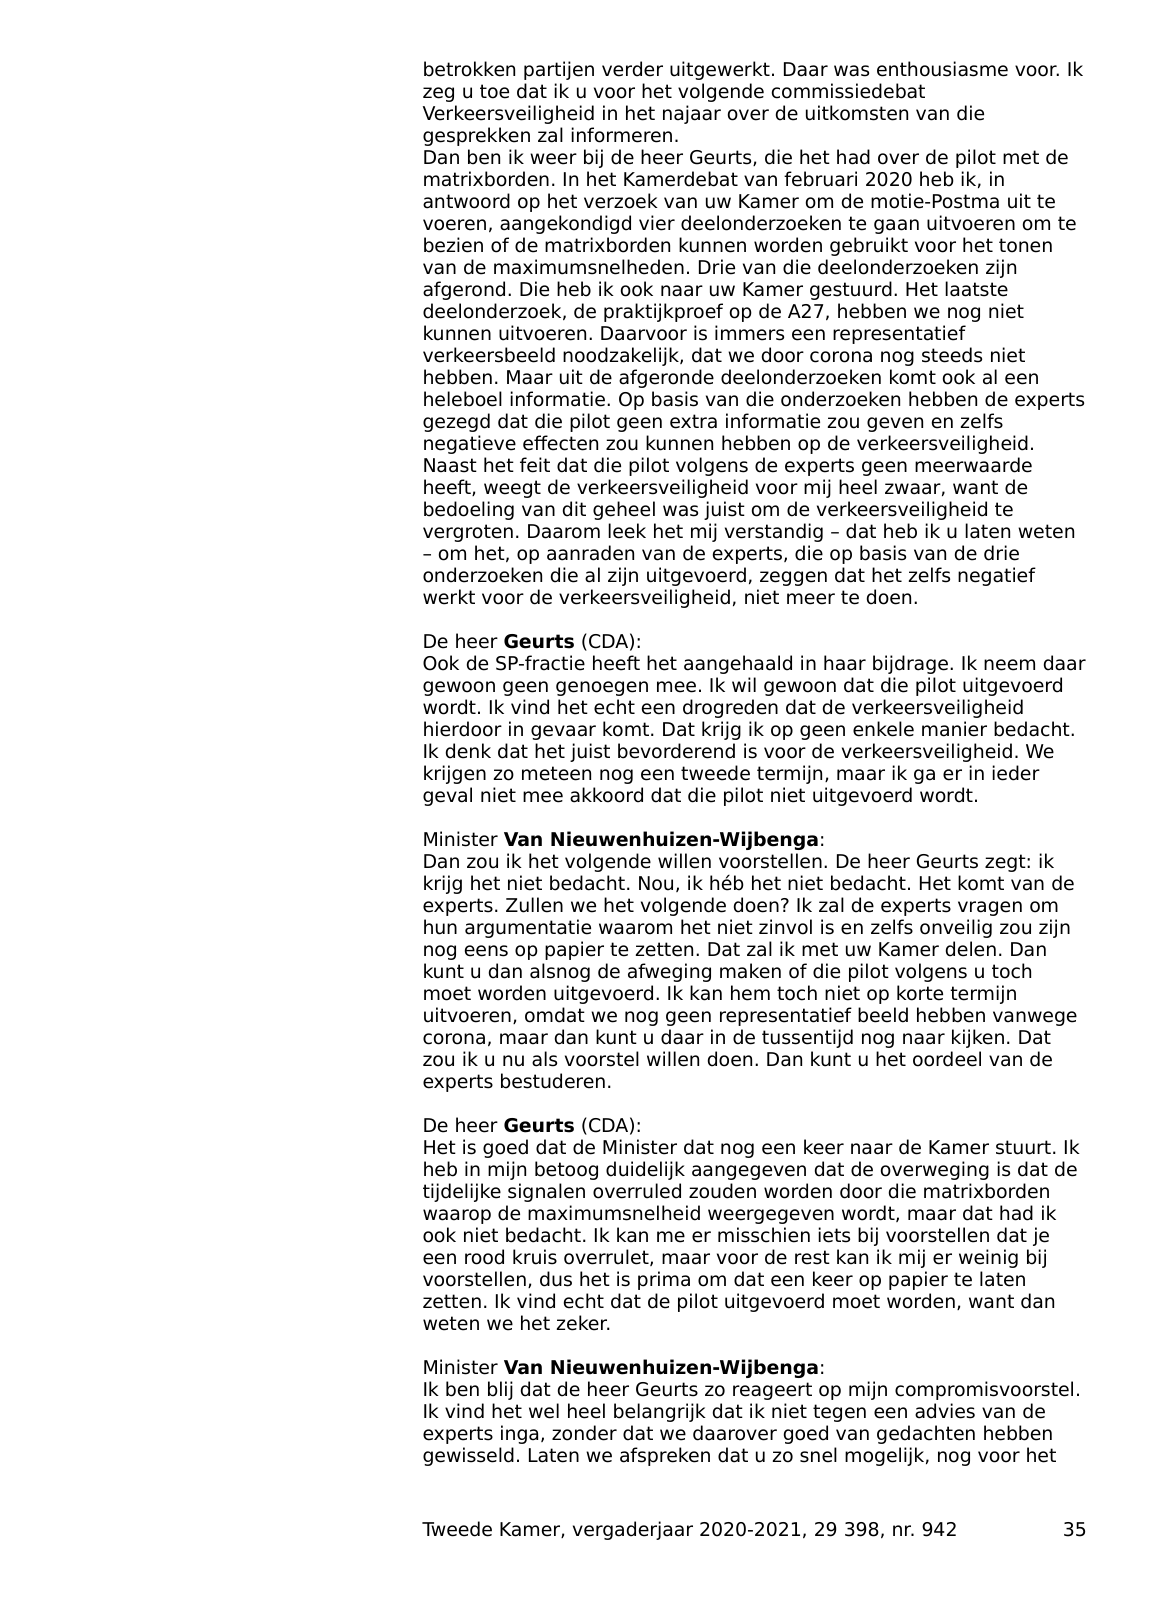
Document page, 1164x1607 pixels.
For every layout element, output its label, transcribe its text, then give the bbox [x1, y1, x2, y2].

text Ik ben blij dat de heer Geurts zo reageert op mijn compromisvoorstel. Ik vind het wel heel belangrijk dat ik niet tegen een advies van de experts inga, zonder dat we daarover goed van gedachten hebben gewisseld. Laten we afspreken dat u zo snel mogelijk, nog voor het [422, 1379, 1087, 1467]
text De heer Geurts (CDA): [422, 631, 1087, 653]
text Ook de SP-fractie heeft het aangehaald in haar bijdrage. Ik neem daar gewoon geen genoegen mee. Ik wil gewoon dat die pilot uitgevoerd wordt. Ik vind het echt een drogreden dat de verkeersveiligheid hierdoor in gevaar komt. Dat krijg ik op geen enkele manier bedacht. Ik denk dat het juist bevorderend is voor de verkeersveiligheid. We krijgen zo meteen nog een tweede termijn, maar ik ga er in ieder geval niet mee akkoord dat die pilot niet uitgevoerd wordt. [422, 653, 1087, 807]
text Minister Van Nieuwenhuizen-Wijbenga: [422, 829, 1087, 851]
text De heer Geurts (CDA): [422, 1115, 1087, 1137]
text Dan zou ik het volgende willen voorstellen. De heer Geurts zegt: ik krijg het niet bedacht. Nou, ik héb het niet bedacht. Het komt van de experts. Zullen we het volgende doen? Ik zal de experts vragen om hun argumentatie waarom het niet zinvol is en zelfs onveilig zou zijn nog eens op papier te zetten. Dat zal ik met uw Kamer delen. Dan kunt u dan alsnog de afweging maken of die pilot volgens u toch moet worden uitgevoerd. Ik kan hem toch niet op korte termijn uitvoeren, omdat we nog geen representatief beeld hebben vanwege corona, maar dan kunt u daar in de tussentijd nog naar kijken. Dat zou ik u nu als voorstel willen doen. Dan kunt u het oordeel van de experts bestuderen. [422, 851, 1087, 1092]
text Het is goed dat de Minister dat nog een keer naar de Kamer stuurt. Ik heb in mijn betoog duidelijk aangegeven dat de overweging is dat de tijdelijke signalen overruled zouden worden door die matrixborden waarop de maximumsnelheid weergegeven wordt, maar dat had ik ook niet bedacht. Ik kan me er misschien iets bij voorstellen dat je een rood kruis overrulet, maar voor de rest kan ik mij er weinig bij voorstellen, dus het is prima om dat een keer op papier te laten zetten. Ik vind echt dat de pilot uitgevoerd moet worden, want dan weten we het zeker. [422, 1137, 1087, 1334]
text betrokken partijen verder uitgewerkt. Daar was enthousiasme voor. Ik zeg u toe dat ik u voor het volgende commissiedebat Verkeersveiligheid in het najaar over de uitkomsten van die gesprekken zal informeren. [422, 59, 1087, 147]
text Minister Van Nieuwenhuizen-Wijbenga: [422, 1357, 1087, 1379]
text Dan ben ik weer bij de heer Geurts, die het had over de pilot met de matrixborden. In het Kamerdebat van februari 2020 heb ik, in antwoord op het verzoek van uw Kamer om de motie-Postma uit te voeren, aangekondigd vier deelonderzoeken te gaan uitvoeren om te bezien of de matrixborden kunnen worden gebruikt voor het tonen van de maximumsnelheden. Drie van die deelonderzoeken zijn afgerond. Die heb ik ook naar uw Kamer gestuurd. Het laatste deelonderzoek, de praktijkproef op de A27, hebben we nog niet kunnen uitvoeren. Daarvoor is immers een representatief verkeersbeeld noodzakelijk, dat we door corona nog steeds niet hebben. Maar uit de afgeronde deelonderzoeken komt ook al een heleboel informatie. Op basis van die onderzoeken hebben de experts gezegd dat die pilot geen extra informatie zou geven en zelfs negatieve effecten zou kunnen hebben op de verkeersveiligheid. Naast het feit dat die pilot volgens de experts geen meerwaarde heeft, weegt de verkeersveiligheid voor mij heel zwaar, want de bedoeling van dit geheel was juist om de verkeersveiligheid te vergroten. Daarom leek het mij verstandig – dat heb ik u laten weten – om het, op aanraden van de experts, die op basis van de drie onderzoeken die al zijn uitgevoerd, zeggen dat het zelfs negatief werkt voor de verkeersveiligheid, niet meer te doen. [422, 147, 1087, 608]
